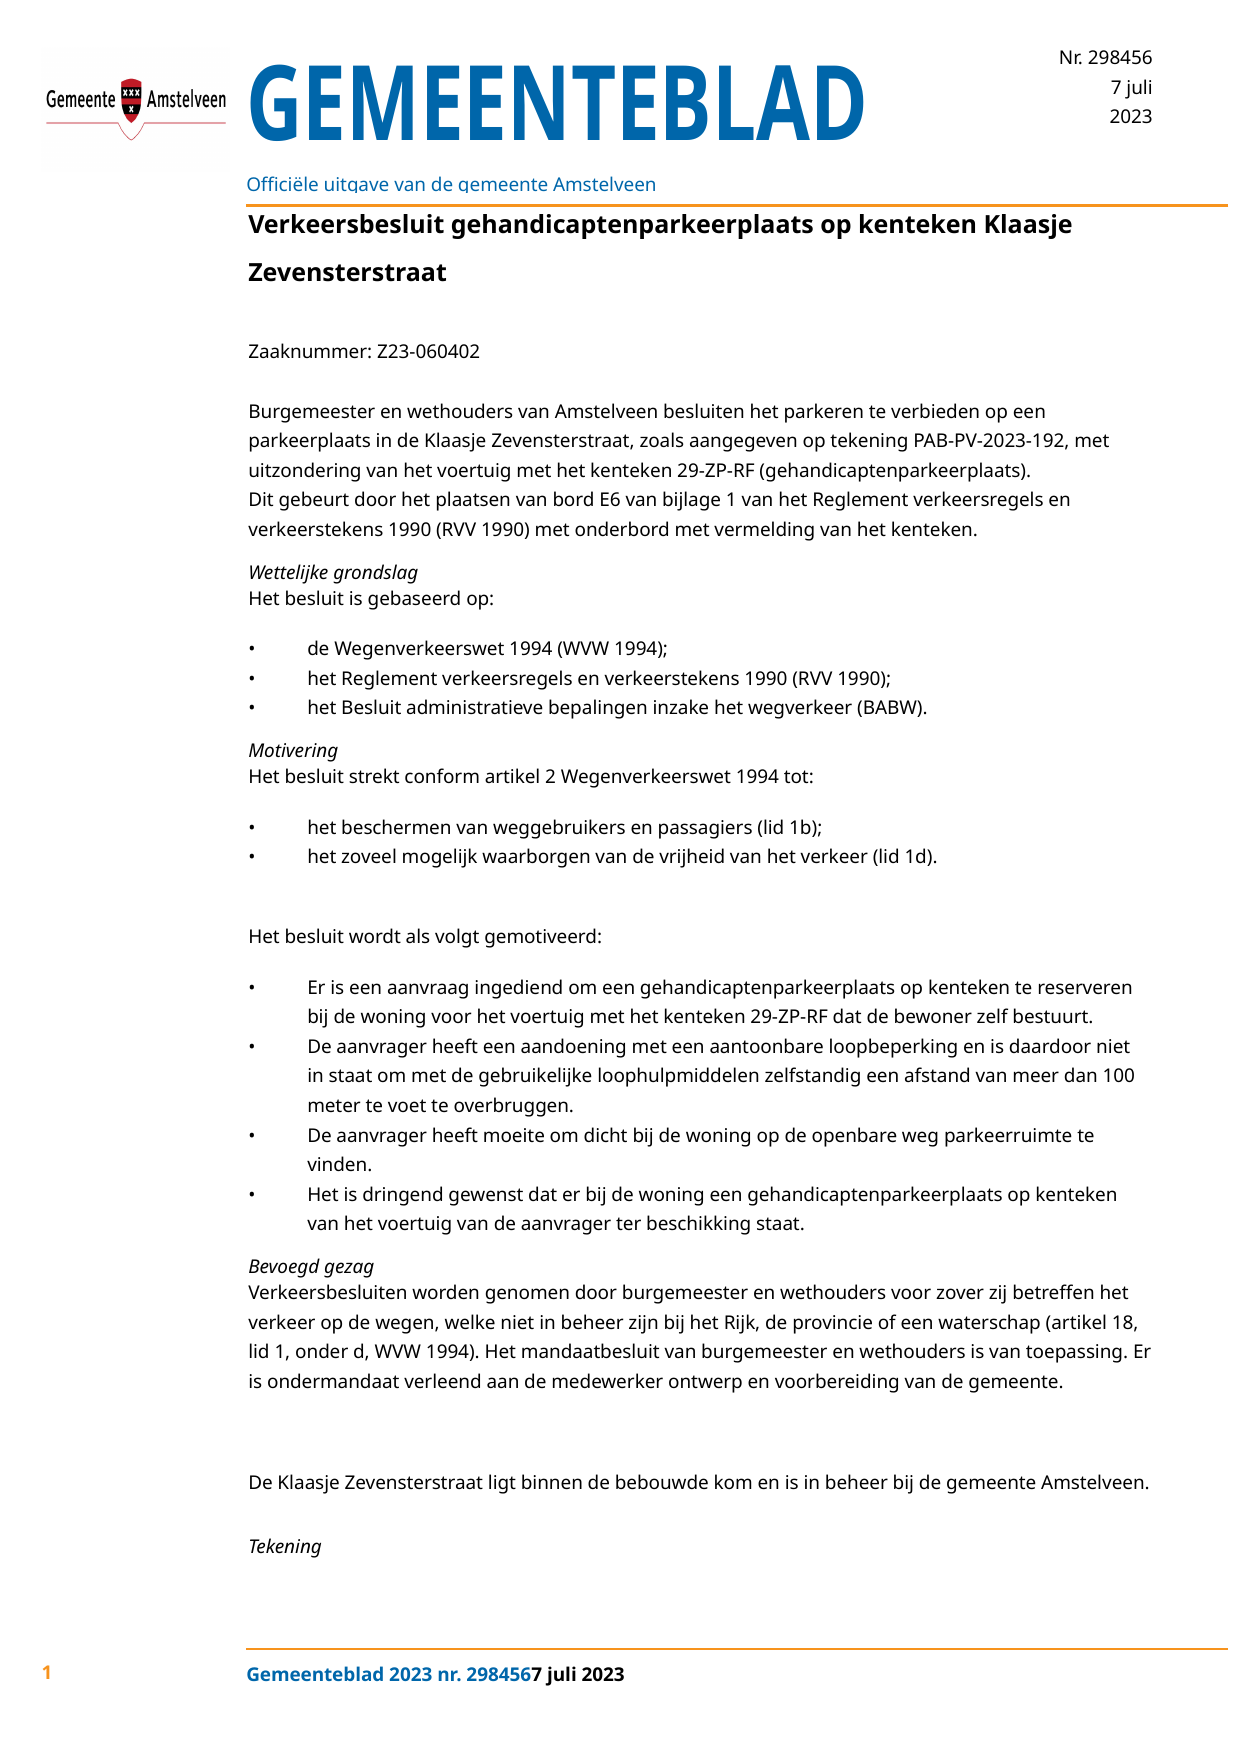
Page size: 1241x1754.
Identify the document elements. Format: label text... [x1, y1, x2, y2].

text Dit gebeurt door het plaatsen van bord E6 van bijlage 1 van het Reglement verkeersregels en verkeerstekens 1990 (RVV 1990) met onderbord met vermelding van het kenteken. [248, 487, 1152, 542]
list het zoveel mogelijk waarborgen van de vrijheid van het verkeer (lid 1d). [248, 843, 1152, 869]
text Verkeersbesluit gehandicaptenparkeerplaats op kenteken Klaasje Zevensterstraat [248, 207, 1152, 288]
text Verkeersbesluiten worden genomen door burgemeester en wethouders voor zover zij betreffen het verkeer op de wegen, welke niet in beheer zijn bij het Rijk, de provincie of een waterschap (artikel 18, lid 1, onder d, WVW 1994). Het mandaatbesluit van burgemeester en wethouders is van toepassing. Er is ondermandaat verleend aan de medewerker ontwerp en voorbereiding van de gemeente. [248, 1279, 1152, 1394]
list het beschermen van weggebruikers en passagiers (lid 1b); [248, 814, 1152, 839]
list De aanvrager heeft een aandoening met een aantoonbare loopbeperking en is daardoor niet in staat om met de gebruikelijke loophulpmiddelen zelfstandig een afstand van meer dan 100 meter te voet te overbruggen. [248, 1033, 1152, 1118]
text Motivering [248, 738, 1152, 763]
text Tekening [248, 1533, 1152, 1559]
list het Reglement verkeersregels en verkeerstekens 1990 (RVV 1990); [248, 665, 1152, 691]
text De Klaasje Zevensterstraat ligt binnen de bebouwde kom en is in beheer bij de gemeente Amstelveen. [248, 1469, 1152, 1495]
list Er is een aanvraag ingediend om een gehandicaptenparkeerplaats op kenteken te reserveren bij de woning voor het voertuig met het kenteken 29-ZP-RF dat de bewoner zelf bestuurt. [248, 974, 1152, 1029]
picture [41, 47, 231, 172]
text Het besluit strekt conform artikel 2 Wegenverkeerswet 1994 tot: [248, 763, 1152, 789]
list de Wegenverkeerswet 1994 (WVW 1994); [248, 635, 1152, 661]
list De aanvrager heeft moeite om dicht bij de woning op de openbare weg parkeerruimte te vinden. [248, 1122, 1152, 1177]
list het Besluit administratieve bepalingen inzake het wegverkeer (BABW). [248, 694, 1152, 720]
text Bevoegd gezag [248, 1254, 1152, 1279]
text Wettelijke grondslag [248, 559, 1152, 585]
text Het besluit wordt als volgt gemotiveerd: [248, 923, 1152, 949]
text Zaaknummer: Z23-060402 [248, 339, 1152, 364]
list Het is dringend gewenst dat er bij de woning een gehandicaptenparkeerplaats op kenteken van het voertuig van de aanvrager ter beschikking staat. [248, 1181, 1152, 1236]
text Het besluit is gebaseerd op: [248, 585, 1152, 611]
text Burgemeester en wethouders van Amstelveen besluiten het parkeren te verbieden op een parkeerplaats in de Klaasje Zevensterstraat, zoals aangegeven op tekening PAB-PV-2023-192, met uitzondering van het voertuig met het kenteken 29-ZP-RF (gehandicaptenparkeerplaats). [248, 398, 1152, 483]
